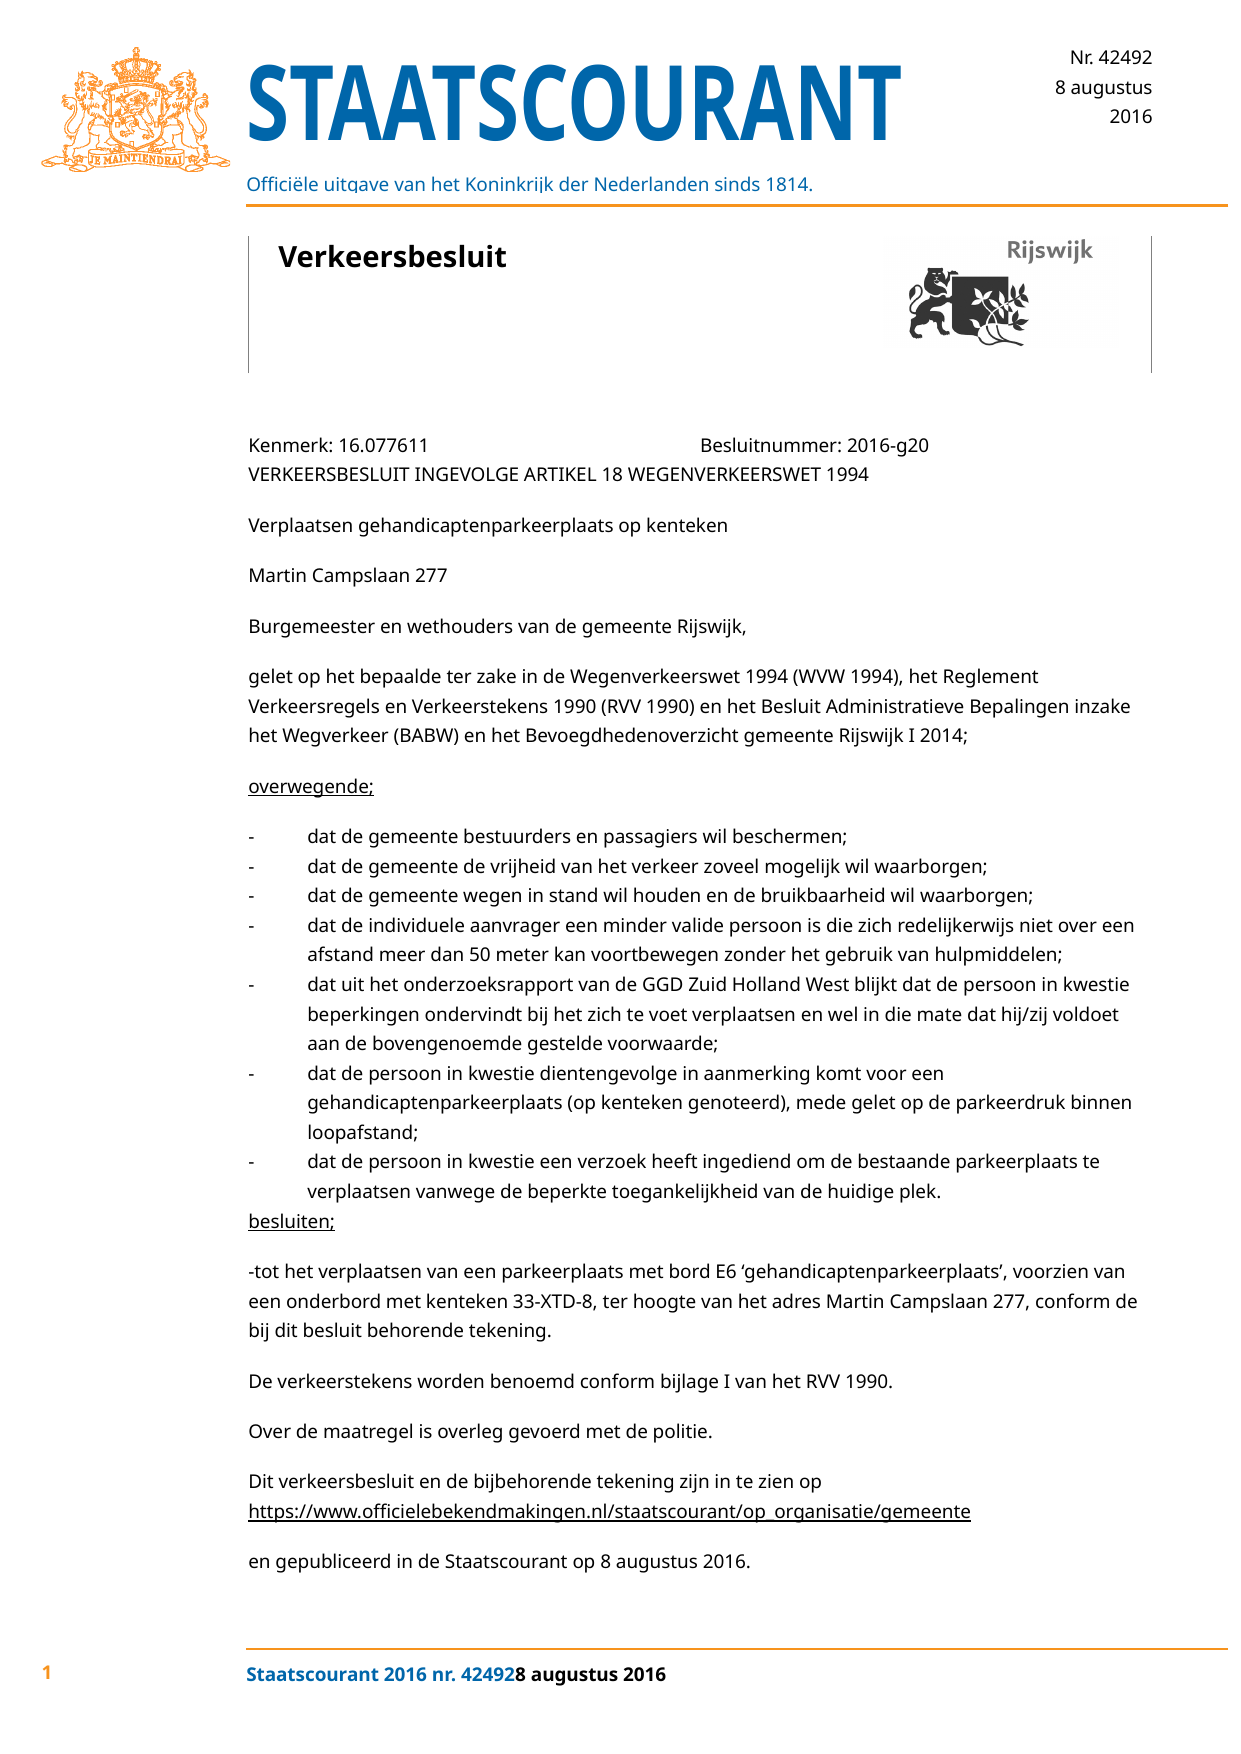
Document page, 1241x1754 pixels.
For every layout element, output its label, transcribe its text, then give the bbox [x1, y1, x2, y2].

table_header Besluitnummer: 2016-g20 [700, 433, 1152, 458]
table_header Verkeersbesluit [249, 236, 850, 373]
list dat de gemeente wegen in stand wil houden en de bruikbaarheid wil waarborgen; [248, 882, 1152, 908]
text overwegende; [248, 773, 1152, 799]
list dat de gemeente de vrijheid van het verkeer zoveel mogelijk wil waarborgen; [248, 853, 1152, 879]
picture [41, 47, 231, 172]
text VERKEERSBESLUIT INGEVOLGE ARTIKEL 18 WEGENVERKEERSWET 1994 [248, 462, 1152, 487]
list dat de gemeente bestuurders en passagiers wil beschermen; [248, 823, 1152, 849]
table_header Kenmerk: 16.077611 [248, 433, 700, 458]
text Burgemeester en wethouders van de gemeente Rijswijk, [248, 613, 1152, 639]
text gelet op het bepaalde ter zake in de Wegenverkeerswet 1994 (WVW 1994), het Reglement Verkeersregels en Verkeerstekens 1990 (RVV 1990) en het Besluit Administratieve Bepalingen inzake het Wegverkeer (BABW) en het Bevoegdhedenoverzicht gemeente Rijswijk I 2014; [248, 663, 1152, 748]
text -tot het verplaatsen van een parkeerplaats met bord E6 ‘gehandicaptenparkeerplaats’, voorzien van een onderbord met kenteken 33-XTD-8, ter hoogte van het adres Martin Campslaan 277, conform de bij dit besluit behorende tekening. [248, 1258, 1152, 1343]
picture [882, 236, 1119, 348]
text Martin Campslaan 277 [248, 562, 1152, 588]
list dat de individuele aanvrager een minder valide persoon is die zich redelijkerwijs niet over een afstand meer dan 50 meter kan voortbewegen zonder het gebruik van hulpmiddelen; [248, 912, 1152, 967]
list dat de persoon in kwestie dientengevolge in aanmerking komt voor een gehandicaptenparkeerplaats (op kenteken genoteerd), mede gelet op de parkeerdruk binnen loopafstand; [248, 1060, 1152, 1145]
text besluiten; [248, 1208, 1152, 1234]
list dat uit het onderzoeksrapport van de GGD Zuid Holland West blijkt dat de persoon in kwestie beperkingen ondervindt bij het zich te voet verplaatsen en wel in die mate dat hij/zij voldoet aan de bovengenoemde gestelde voorwaarde; [248, 971, 1152, 1056]
text Verplaatsen gehandicaptenparkeerplaats op kenteken [248, 512, 1152, 538]
text Dit verkeersbesluit en de bijbehorende tekening zijn in te zien op https://www.officielebekendmakingen.nl/staatscourant/op_organisatie/gemeente [248, 1469, 1152, 1524]
text Over de maatregel is overleg gevoerd met de politie. [248, 1418, 1152, 1444]
table_header [850, 236, 1151, 373]
list dat de persoon in kwestie een verzoek heeft ingediend om de bestaande parkeerplaats te verplaatsen vanwege de beperkte toegankelijkheid van de huidige plek. [248, 1149, 1152, 1204]
text en gepubliceerd in de Staatscourant op 8 augustus 2016. [248, 1549, 1152, 1574]
text De verkeerstekens worden benoemd conform bijlage I van het RVV 1990. [248, 1368, 1152, 1394]
